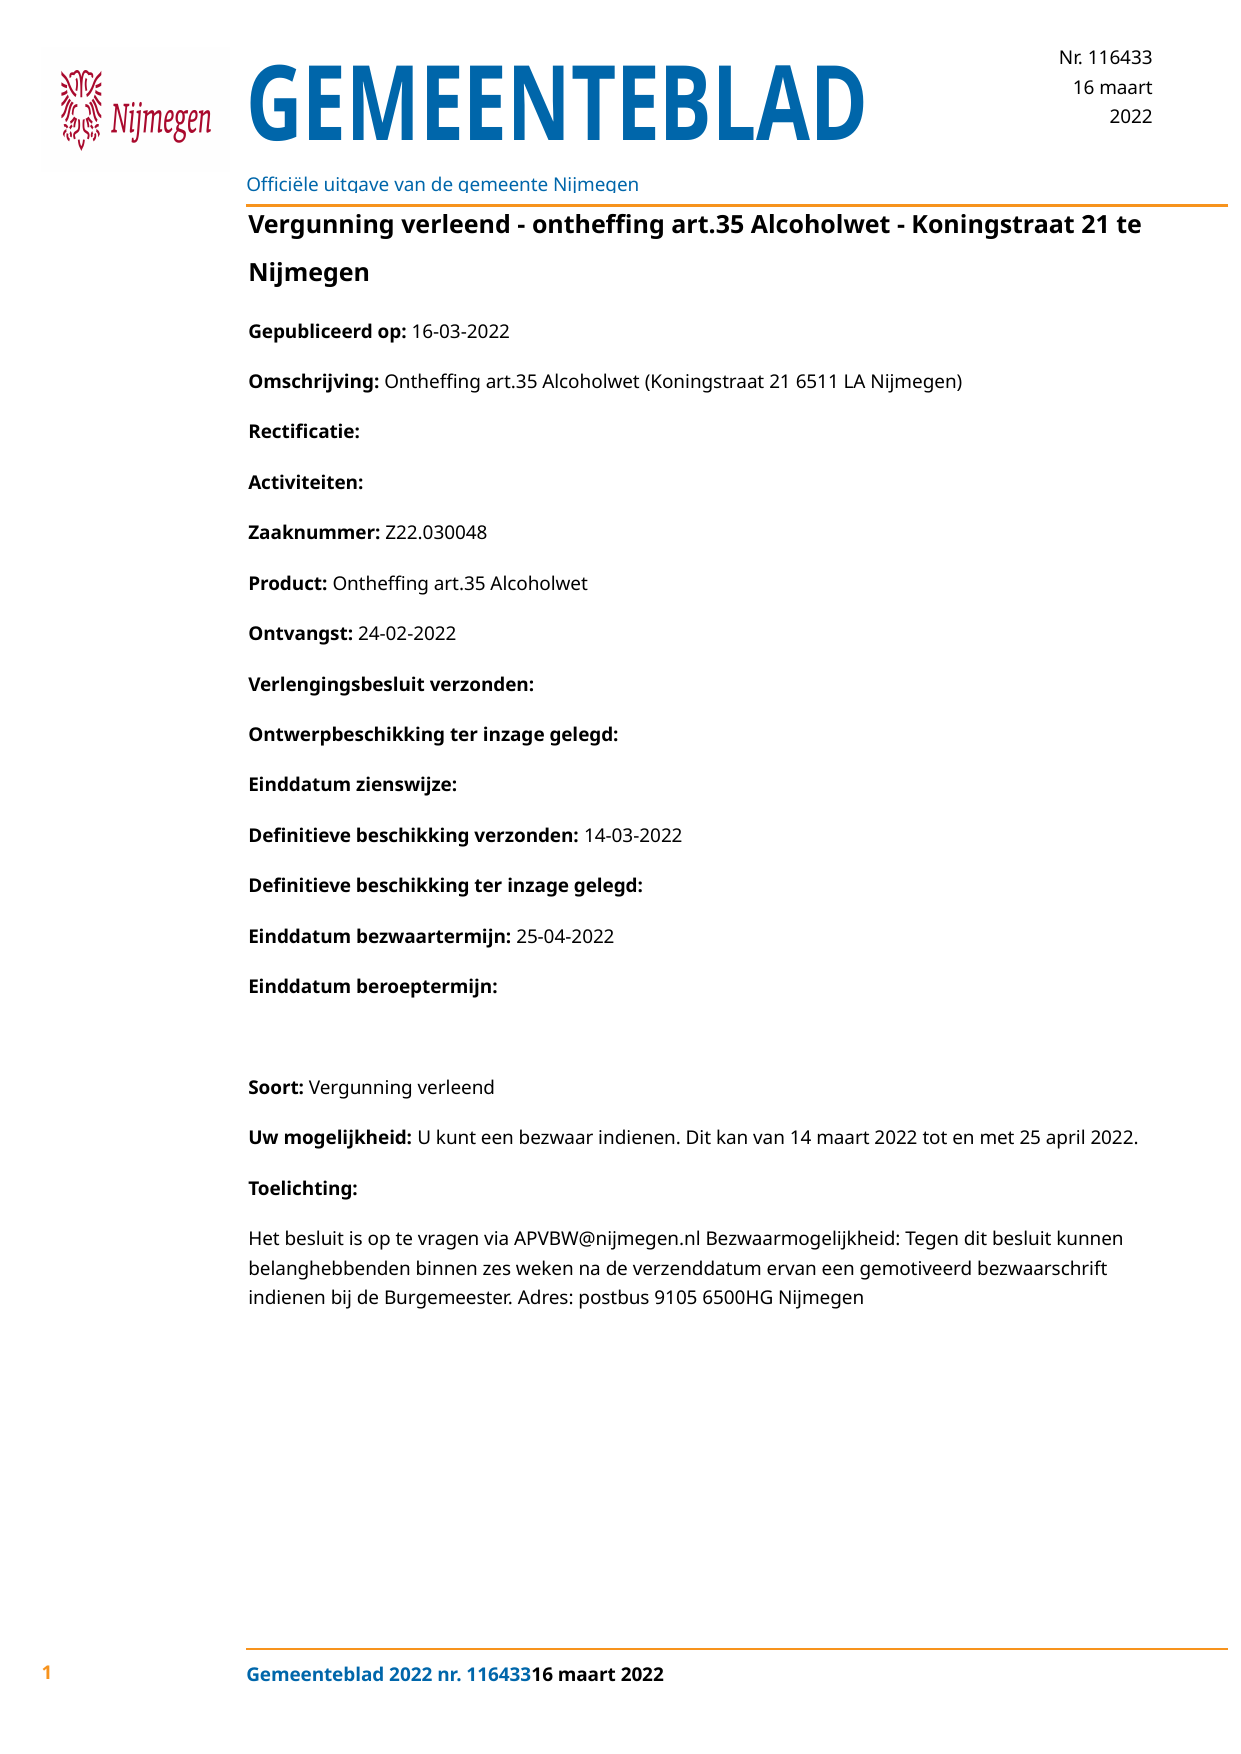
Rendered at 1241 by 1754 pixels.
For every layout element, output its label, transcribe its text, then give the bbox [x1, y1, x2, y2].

text Zaaknummer: Z22.030048 [248, 519, 1152, 545]
text Einddatum zienswijze: [248, 772, 1152, 797]
text Ontvangst: 24-02-2022 [248, 620, 1152, 646]
text Product: Ontheffing art.35 Alcoholwet [248, 570, 1152, 596]
picture [41, 47, 231, 172]
text Toelichting: [248, 1175, 1152, 1201]
text Soort: Vergunning verleend [248, 1074, 1152, 1100]
text Vergunning verleend - ontheffing art.35 Alcoholwet - Koningstraat 21 te Nijmegen [248, 207, 1152, 288]
text Einddatum beroeptermijn: [248, 973, 1152, 999]
text Definitieve beschikking ter inzage gelegd: [248, 872, 1152, 898]
text Ontwerpbeschikking ter inzage gelegd: [248, 721, 1152, 747]
text Activiteiten: [248, 469, 1152, 495]
text Verlengingsbesluit verzonden: [248, 671, 1152, 697]
text Omschrijving: Ontheffing art.35 Alcoholwet (Koningstraat 21 6511 LA Nijmegen) [248, 368, 1152, 394]
text Uw mogelijkheid: U kunt een bezwaar indienen. Dit kan van 14 maart 2022 tot en met 25 april 2022. [248, 1124, 1152, 1150]
text Het besluit is op te vragen via APVBW@nijmegen.nl Bezwaarmogelijkheid: Tegen dit besluit kunnen belanghebbenden binnen zes weken na de verzenddatum ervan een gemotiveerd bezwaarschrift indienen bij de Burgemeester. Adres: postbus 9105 6500HG Nijmegen [248, 1225, 1152, 1310]
text Definitieve beschikking verzonden: 14-03-2022 [248, 822, 1152, 848]
text Gepubliceerd op: 16-03-2022 [248, 318, 1152, 344]
text Rectificatie: [248, 419, 1152, 444]
text Einddatum bezwaartermijn: 25-04-2022 [248, 923, 1152, 949]
